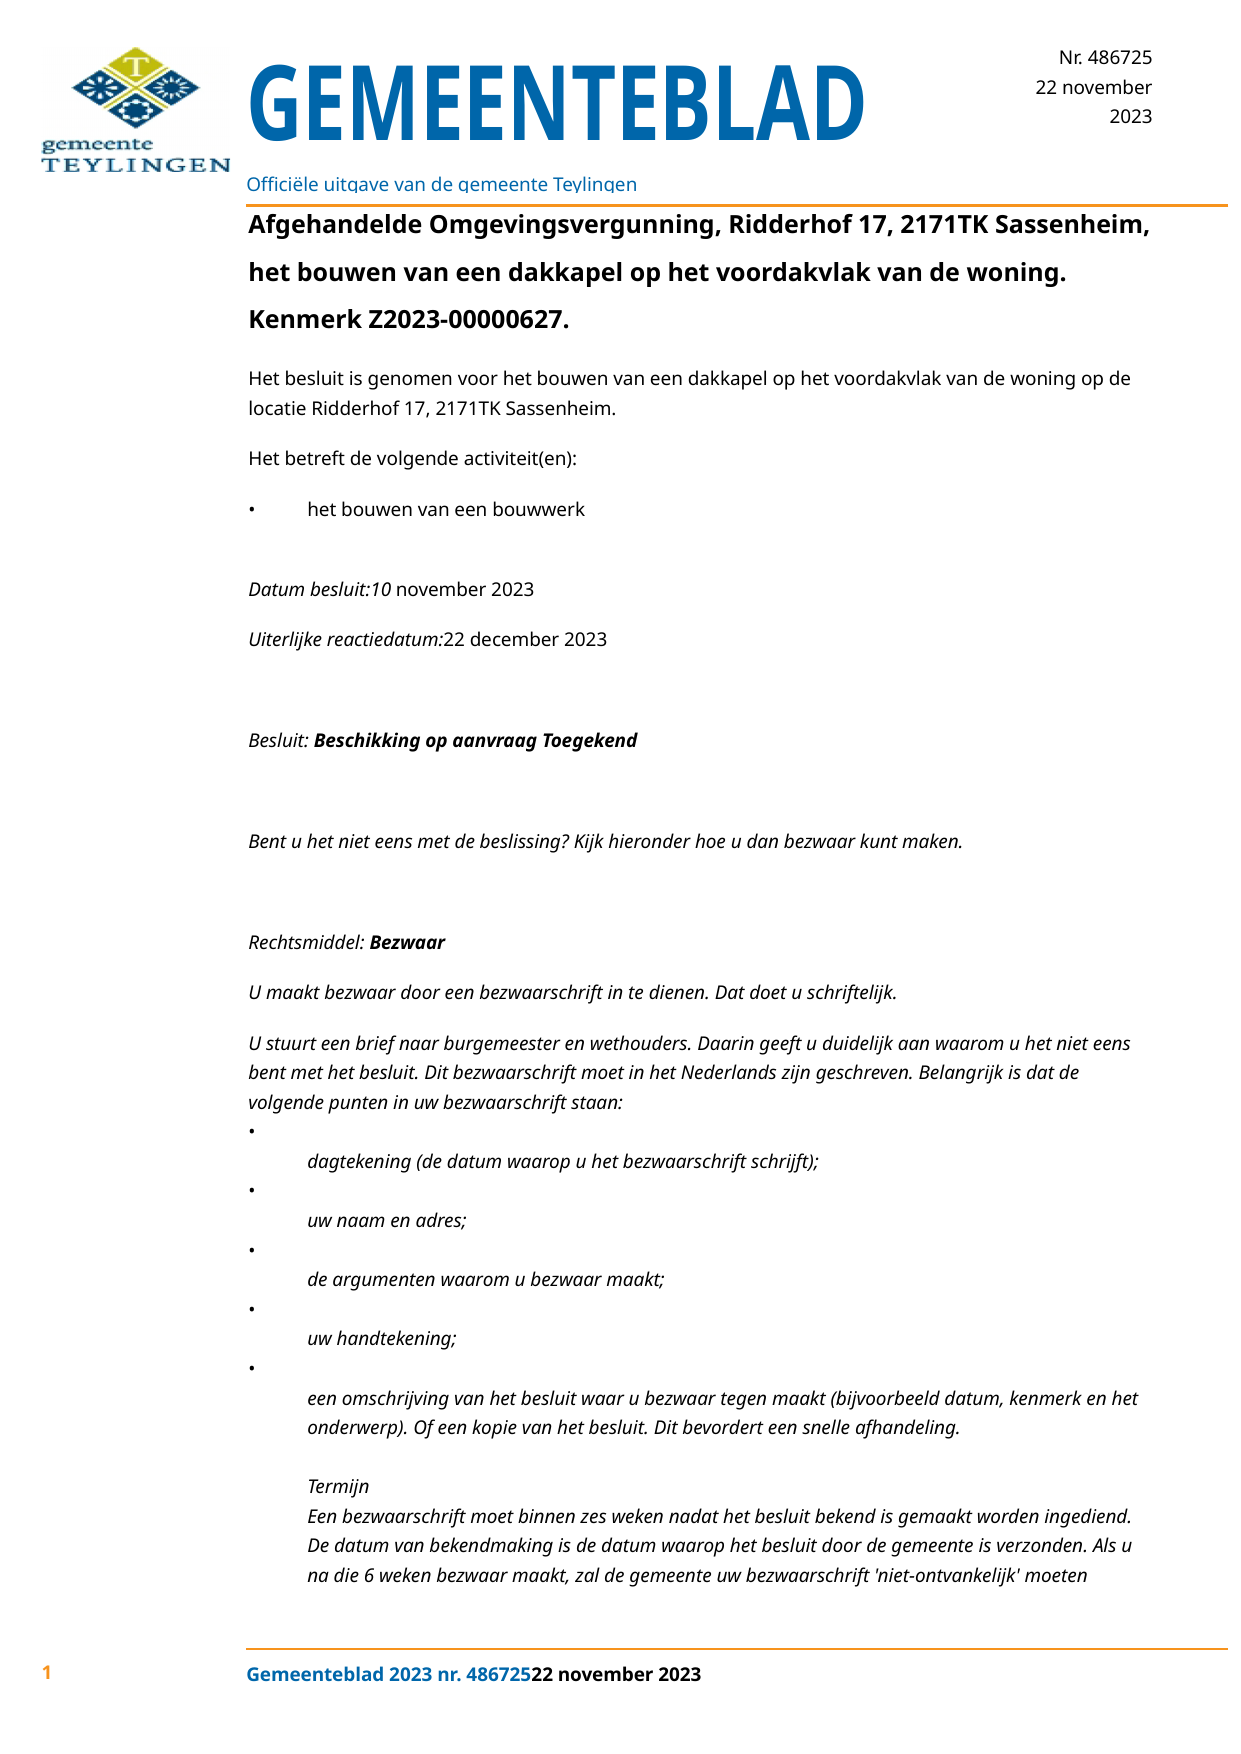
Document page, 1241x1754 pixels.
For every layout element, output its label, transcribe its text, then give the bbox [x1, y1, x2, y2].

list Een bezwaarschrift moet binnen zes weken nadat het besluit bekend is gemaakt worden ingediend. De datum van bekendmaking is de datum waarop het besluit door de gemeente is verzonden. Als u na die 6 weken bezwaar maakt, zal de gemeente uw bezwaarschrift 'niet-ontvankelijk' moeten [248, 1503, 1152, 1588]
list dagtekening (de datum waarop u het bezwaarschrift schrijft); [248, 1148, 1152, 1174]
text U maakt bezwaar door een bezwaarschrift in te dienen. Dat doet u schriftelijk. [248, 979, 1152, 1005]
text Uiterlijke reactiedatum:22 december 2023 [248, 626, 1152, 652]
text Het betreft de volgende activiteit(en): [248, 446, 1152, 471]
text Bent u het niet eens met de beslissing? Kijk hieronder hoe u dan bezwaar kunt maken. [248, 828, 1152, 854]
list de argumenten waarom u bezwaar maakt; [248, 1266, 1152, 1292]
list het bouwen van een bouwwerk [248, 496, 1152, 522]
list Termijn [248, 1473, 1152, 1499]
list uw naam en adres; [248, 1207, 1152, 1233]
text Rechtsmiddel: Bezwaar [248, 929, 1152, 954]
list een omschrijving van het besluit waar u bezwaar tegen maakt (bijvoorbeeld datum, kenmerk en het onderwerp). Of een kopie van het besluit. Dit bevordert een snelle afhandeling. [248, 1385, 1152, 1440]
text U stuurt een brief naar burgemeester en wethouders. Daarin geeft u duidelijk aan waarom u het niet eens bent met het besluit. Dit bezwaarschrift moet in het Nederlands zijn geschreven. Belangrijk is dat de volgende punten in uw bezwaarschrift staan: [248, 1030, 1152, 1114]
text Datum besluit:10 november 2023 [248, 576, 1152, 602]
text Afgehandelde Omgevingsvergunning, Ridderhof 17, 2171TK Sassenheim, het bouwen van een dakkapel op het voordakvlak van de woning. Kenmerk Z2023-00000627. [248, 207, 1152, 336]
text Besluit: Beschikking op aanvraag Toegekend [248, 727, 1152, 753]
list uw handtekening; [248, 1326, 1152, 1351]
picture [41, 47, 231, 172]
text Het besluit is genomen voor het bouwen van een dakkapel op het voordakvlak van de woning op de locatie Ridderhof 17, 2171TK Sassenheim. [248, 366, 1152, 421]
